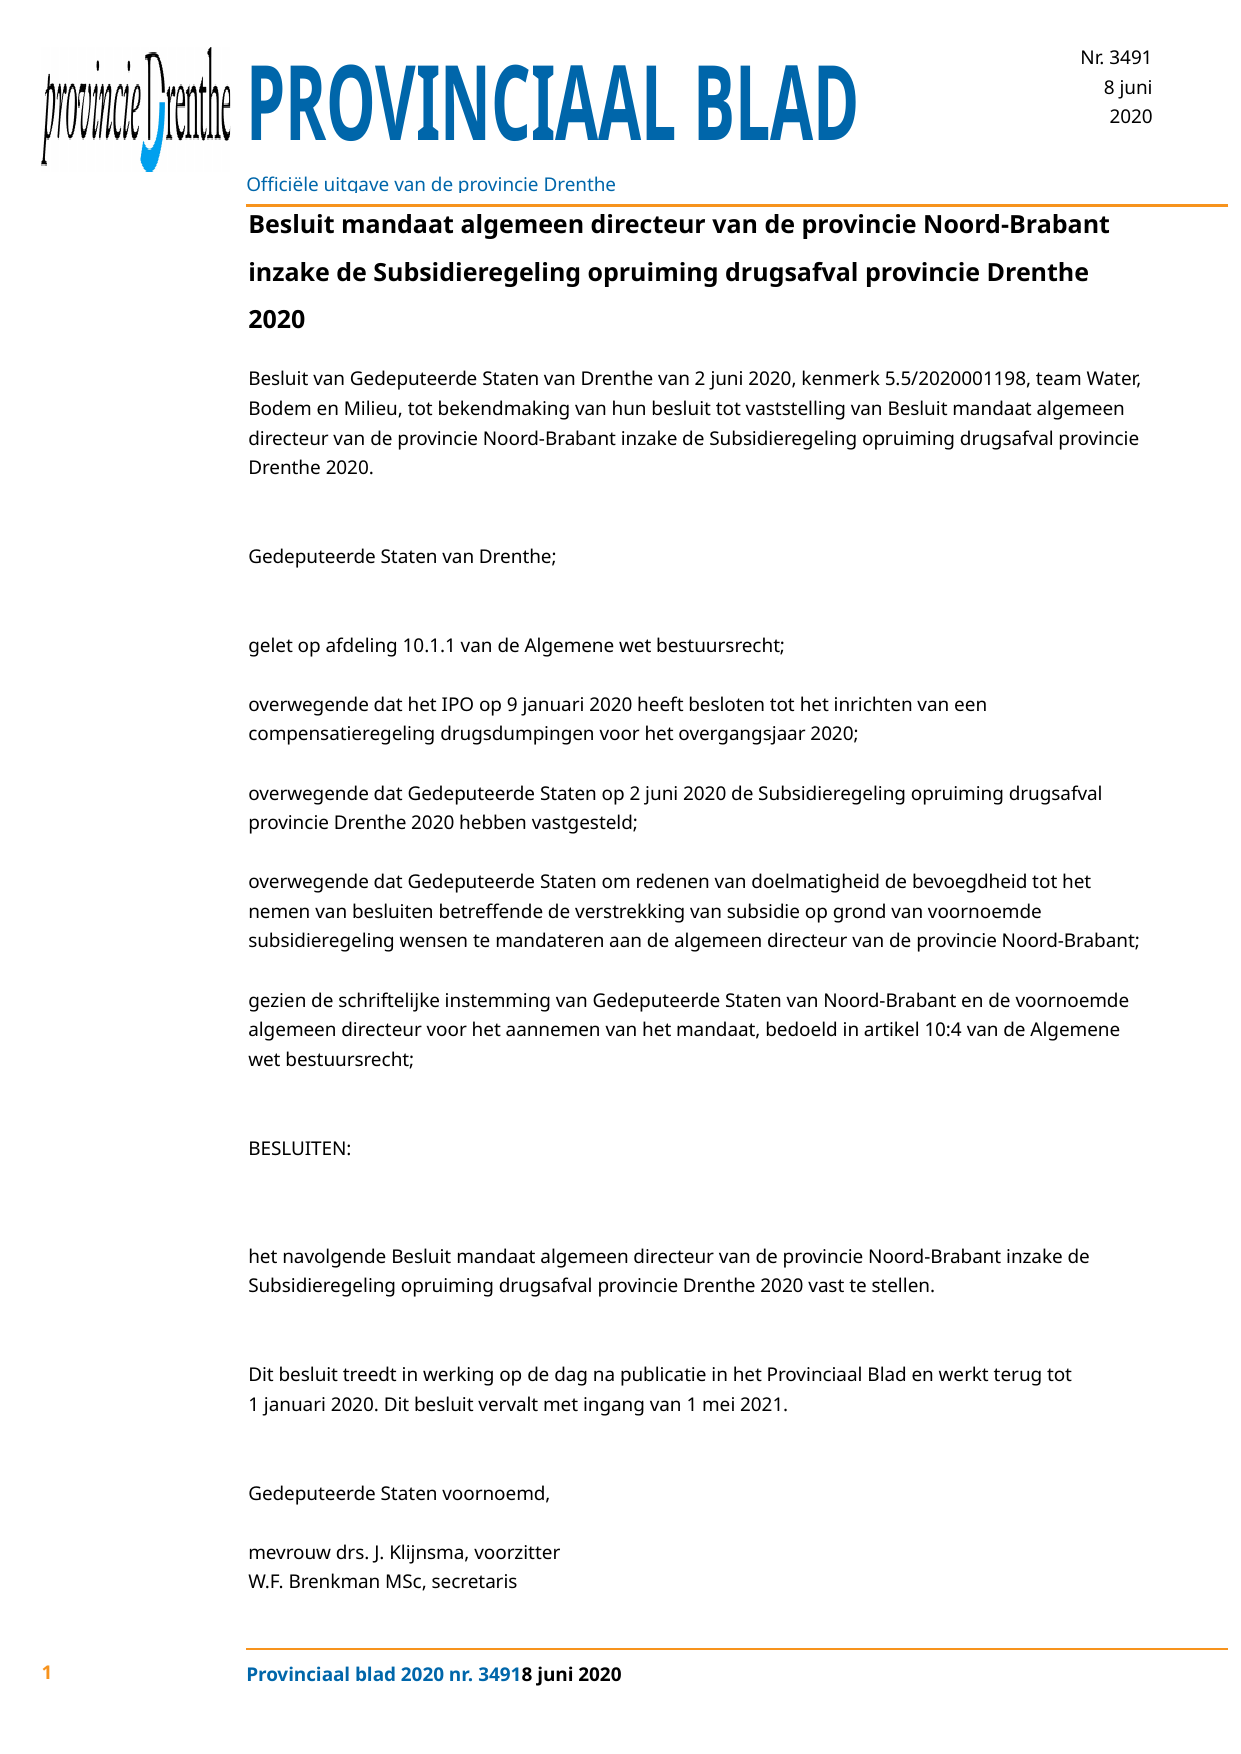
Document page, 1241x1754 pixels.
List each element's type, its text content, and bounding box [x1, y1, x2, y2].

text Besluit mandaat algemeen directeur van de provincie Noord-Brabant inzake de Subsidieregeling opruiming drugsafval provincie Drenthe 2020 [248, 207, 1152, 336]
text 1 januari 2020. Dit besluit vervalt met ingang van 1 mei 2021. [248, 1391, 1152, 1417]
text mevrouw drs. J. Klijnsma, voorzitter [248, 1539, 1152, 1565]
text BESLUITEN: [248, 1135, 1152, 1160]
text gezien de schriftelijke instemming van Gedeputeerde Staten van Noord-Brabant en de voornoemde algemeen directeur voor het aannemen van het mandaat, bedoeld in artikel 10:4 van de Algemene wet bestuursrecht; [248, 987, 1152, 1072]
text Gedeputeerde Staten voornoemd, [248, 1480, 1152, 1506]
text gelet op afdeling 10.1.1 van de Algemene wet bestuursrecht; [248, 632, 1152, 657]
text W.F. Brenkman MSc, secretaris [248, 1568, 1152, 1594]
text het navolgende Besluit mandaat algemeen directeur van de provincie Noord-Brabant inzake de Subsidieregeling opruiming drugsafval provincie Drenthe 2020 vast te stellen. [248, 1243, 1152, 1298]
text Dit besluit treedt in werking op de dag na publicatie in het Provinciaal Blad en werkt terug tot [248, 1361, 1152, 1387]
text overwegende dat Gedeputeerde Staten op 2 juni 2020 de Subsidieregeling opruiming drugsafval provincie Drenthe 2020 hebben vastgesteld; [248, 780, 1152, 835]
text Besluit van Gedeputeerde Staten van Drenthe van 2 juni 2020, kenmerk 5.5/2020001198, team Water, Bodem en Milieu, tot bekendmaking van hun besluit tot vaststelling van Besluit mandaat algemeen directeur van de provincie Noord-Brabant inzake de Subsidieregeling opruiming drugsafval provincie Drenthe 2020. [248, 366, 1152, 480]
text Gedeputeerde Staten van Drenthe; [248, 543, 1152, 569]
text overwegende dat het IPO op 9 januari 2020 heeft besloten tot het inrichten van een compensatieregeling drugsdumpingen voor het overgangsjaar 2020; [248, 691, 1152, 746]
picture [41, 47, 231, 172]
text overwegende dat Gedeputeerde Staten om redenen van doelmatigheid de bevoegdheid tot het nemen van besluiten betreffende de verstrekking van subsidie op grond van voornoemde subsidieregeling wensen te mandateren aan de algemeen directeur van de provincie Noord-Brabant; [248, 868, 1152, 953]
